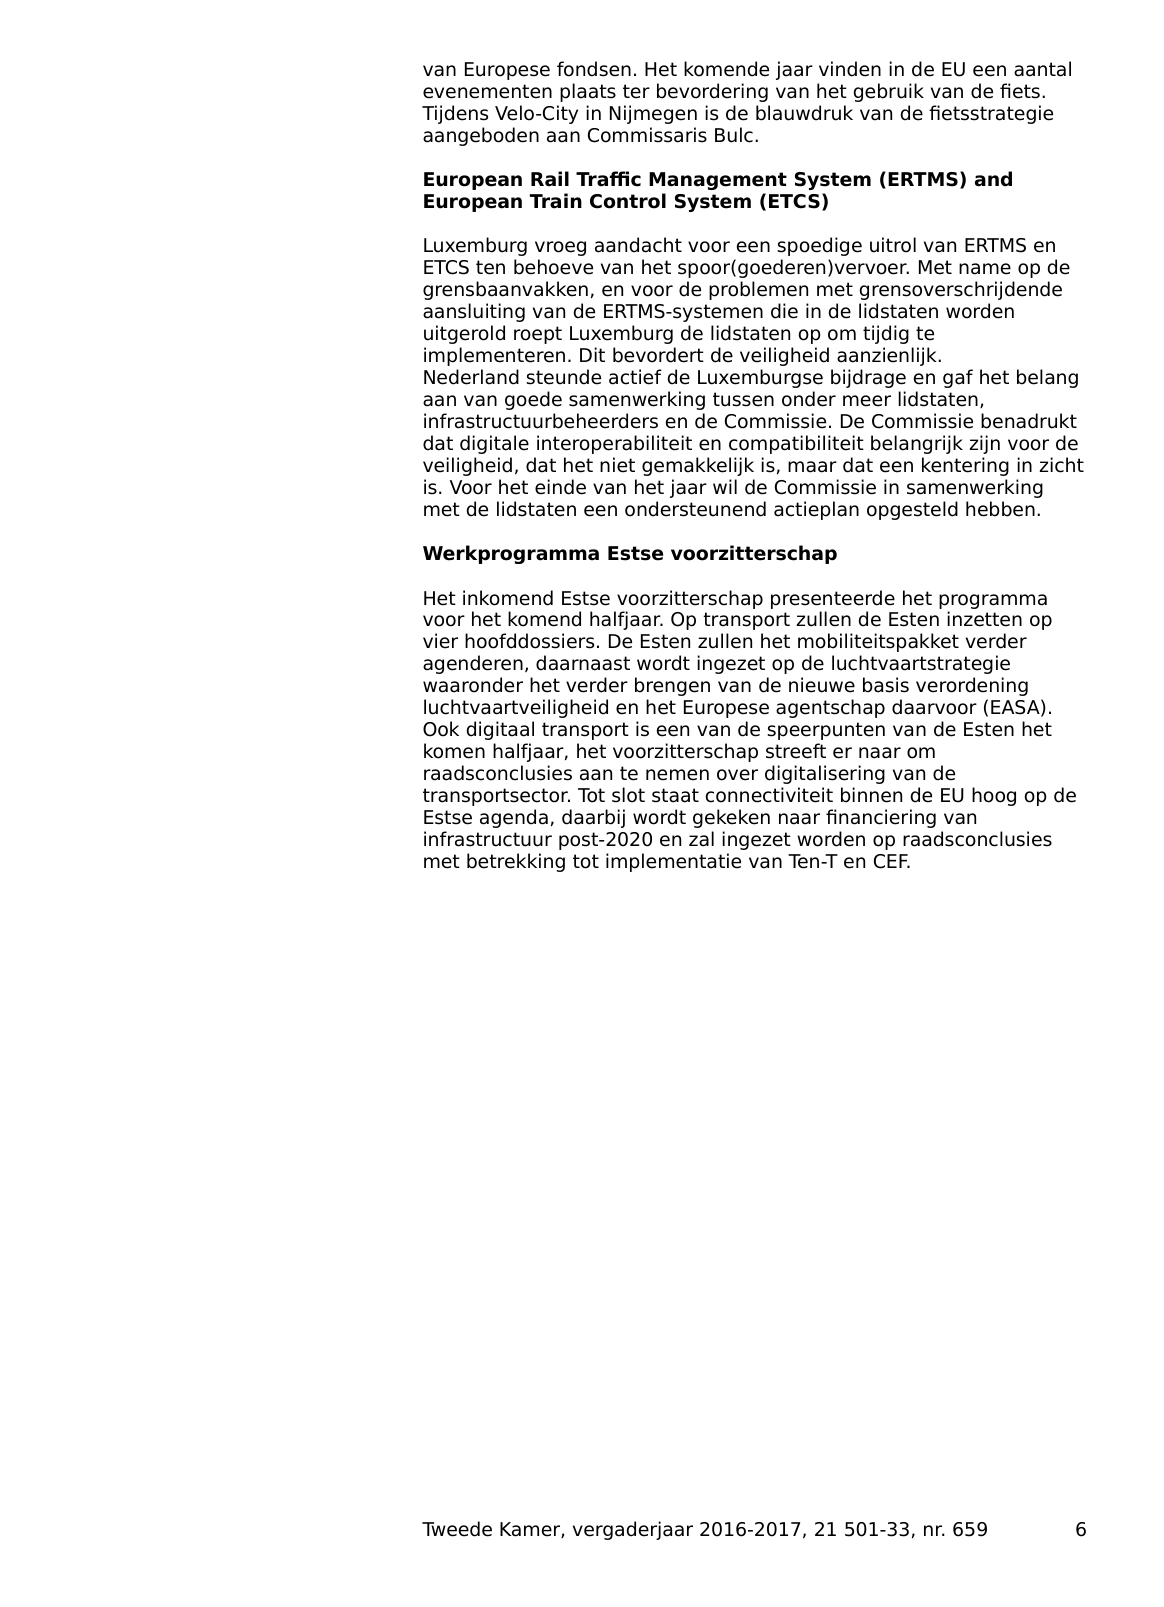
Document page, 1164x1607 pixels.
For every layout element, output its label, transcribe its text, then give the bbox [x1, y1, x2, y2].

text van Europese fondsen. Het komende jaar vinden in de EU een aantal evenementen plaats ter bevordering van het gebruik van de fiets. Tijdens Velo-City in Nijmegen is de blauwdruk van de fietsstrategie aangeboden aan Commissaris Bulc. [422, 59, 1087, 147]
text Het inkomend Estse voorzitterschap presenteerde het programma voor het komend halfjaar. Op transport zullen de Esten inzetten op vier hoofddossiers. De Esten zullen het mobiliteitspakket verder agenderen, daarnaast wordt ingezet op de luchtvaartstrategie waaronder het verder brengen van de nieuwe basis verordening luchtvaartveiligheid en het Europese agentschap daarvoor (EASA). Ook digitaal transport is een van de speerpunten van de Esten het komen halfjaar, het voorzitterschap streeft er naar om raadsconclusies aan te nemen over digitalisering van de transportsector. Tot slot staat connectiviteit binnen de EU hoog op de Estse agenda, daarbij wordt gekeken naar financiering van infrastructuur post-2020 en zal ingezet worden op raadsconclusies met betrekking tot implementatie van Ten-T en CEF. [422, 587, 1087, 873]
subtitle European Rail Traffic Management System (ERTMS) and European Train Control System (ETCS) [422, 169, 1087, 213]
text Luxemburg vroeg aandacht voor een spoedige uitrol van ERTMS en ETCS ten behoeve van het spoor(goederen)vervoer. Met name op de grensbaanvakken, en voor de problemen met grensoverschrijdende aansluiting van de ERTMS-systemen die in de lidstaten worden uitgerold roept Luxemburg de lidstaten op om tijdig te implementeren. Dit bevordert de veiligheid aanzienlijk. [422, 235, 1087, 367]
subtitle Werkprogramma Estse voorzitterschap [422, 543, 1087, 565]
text Nederland steunde actief de Luxemburgse bijdrage en gaf het belang aan van goede samenwerking tussen onder meer lidstaten, infrastructuurbeheerders en de Commissie. De Commissie benadrukt dat digitale interoperabiliteit en compatibiliteit belangrijk zijn voor de veiligheid, dat het niet gemakkelijk is, maar dat een kentering in zicht is. Voor het einde van het jaar wil de Commissie in samenwerking met de lidstaten een ondersteunend actieplan opgesteld hebben. [422, 367, 1087, 521]
